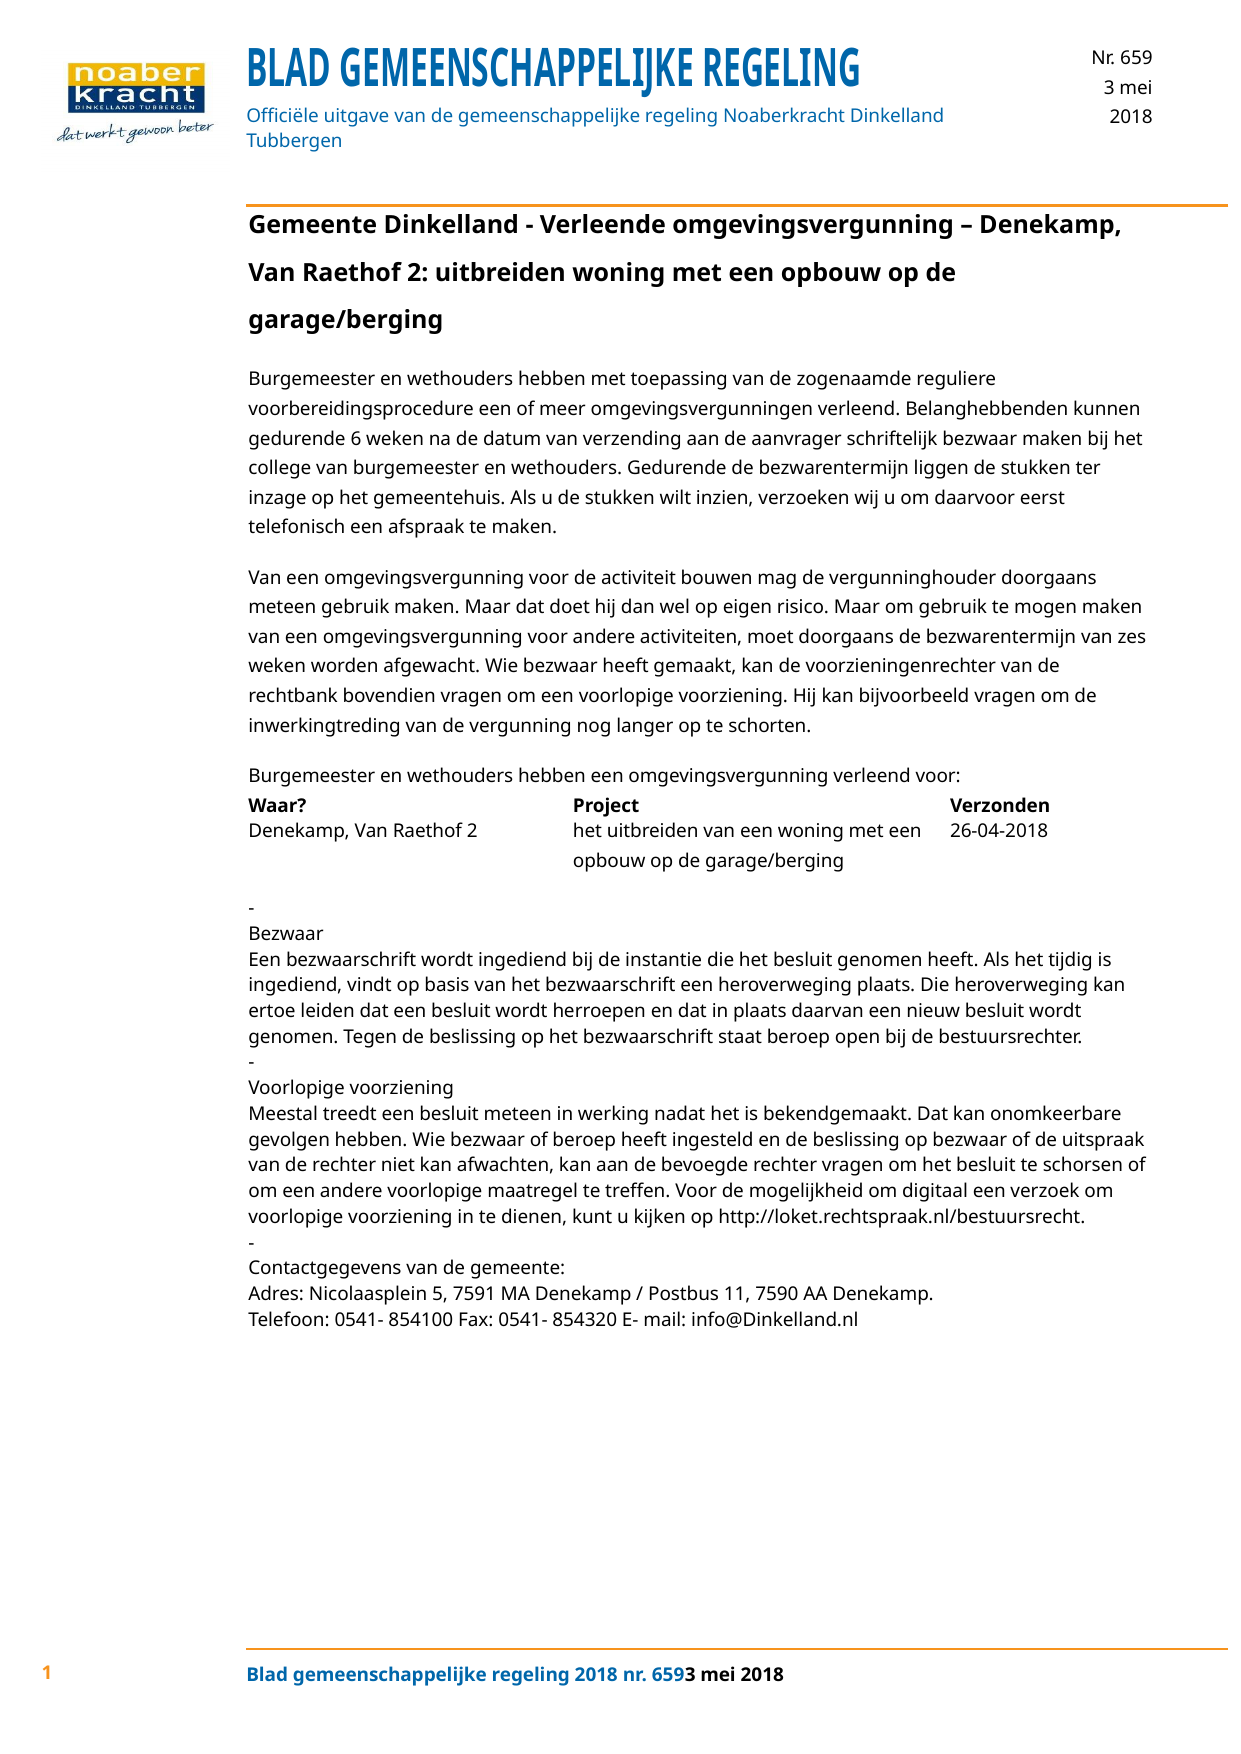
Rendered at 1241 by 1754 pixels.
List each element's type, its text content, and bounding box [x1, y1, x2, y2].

text - [248, 1229, 1152, 1254]
text Burgemeester en wethouders hebben een omgevingsvergunning verleend voor: [248, 762, 1152, 788]
table_header Verzonden [950, 792, 1152, 818]
table_header Waar? [248, 792, 573, 818]
text Een bezwaarschrift wordt ingediend bij de instantie die het besluit genomen heeft. Als het tijdig is ingediend, vindt op basis van het bezwaarschrift een heroverweging plaats. Die heroverweging kan ertoe leiden dat een besluit wordt herroepen en dat in plaats daarvan een nieuw besluit wordt genomen. Tegen de beslissing op het bezwaarschrift staat beroep open bij de bestuursrechter. [248, 946, 1152, 1049]
table_cell Denekamp, Van Raethof 2 [248, 818, 573, 873]
text Contactgegevens van de gemeente: [248, 1254, 1152, 1280]
table_cell het uitbreiden van een woning met een opbouw op de garage/berging [573, 818, 950, 873]
text Meestal treedt een besluit meteen in werking nadat het is bekendgemaakt. Dat kan onomkeerbare gevolgen hebben. Wie bezwaar of beroep heeft ingesteld en de beslissing op bezwaar of de uitspraak van de rechter niet kan afwachten, kan aan de bevoegde rechter vragen om het besluit te schorsen of om een andere voorlopige maatregel te treffen. Voor de mogelijkheid om digitaal een verzoek om voorlopige voorziening in te dienen, kunt u kijken op http://loket.rechtspraak.nl/bestuursrecht. [248, 1100, 1152, 1229]
text Voorlopige voorziening [248, 1074, 1152, 1100]
text Bezwaar [248, 920, 1152, 946]
table_header Project [573, 792, 950, 818]
text Gemeente Dinkelland - Verleende omgevingsvergunning – Denekamp, Van Raethof 2: uitbreiden woning met een opbouw op de garage/berging [248, 207, 1152, 336]
text Adres: Nicolaasplein 5, 7591 MA Denekamp / Postbus 11, 7590 AA Denekamp. [248, 1280, 1152, 1306]
table_cell 26-04-2018 [950, 818, 1152, 873]
text - [248, 1049, 1152, 1074]
text Burgemeester en wethouders hebben met toepassing van de zogenaamde reguliere voorbereidingsprocedure een of meer omgevingsvergunningen verleend. Belanghebbenden kunnen gedurende 6 weken na de datum van verzending aan de aanvrager schriftelijk bezwaar maken bij het college van burgemeester en wethouders. Gedurende de bezwarentermijn liggen de stukken ter inzage op het gemeentehuis. Als u de stukken wilt inzien, verzoeken wij u om daarvoor eerst telefonisch een afspraak te maken. [248, 366, 1152, 539]
picture [41, 47, 231, 172]
text Van een omgevingsvergunning voor de activiteit bouwen mag de vergunninghouder doorgaans meteen gebruik maken. Maar dat doet hij dan wel op eigen risico. Maar om gebruik te mogen maken van een omgevingsvergunning voor andere activiteiten, moet doorgaans de bezwarentermijn van zes weken worden afgewacht. Wie bezwaar heeft gemaakt, kan de voorzieningenrechter van de rechtbank bovendien vragen om een voorlopige voorziening. Hij kan bijvoorbeeld vragen om de inwerkingtreding van de vergunning nog langer op te schorten. [248, 564, 1152, 737]
text Telefoon: 0541- 854100 Fax: 0541- 854320 E- mail: info@Dinkelland.nl [248, 1306, 1152, 1332]
text - [248, 894, 1152, 920]
